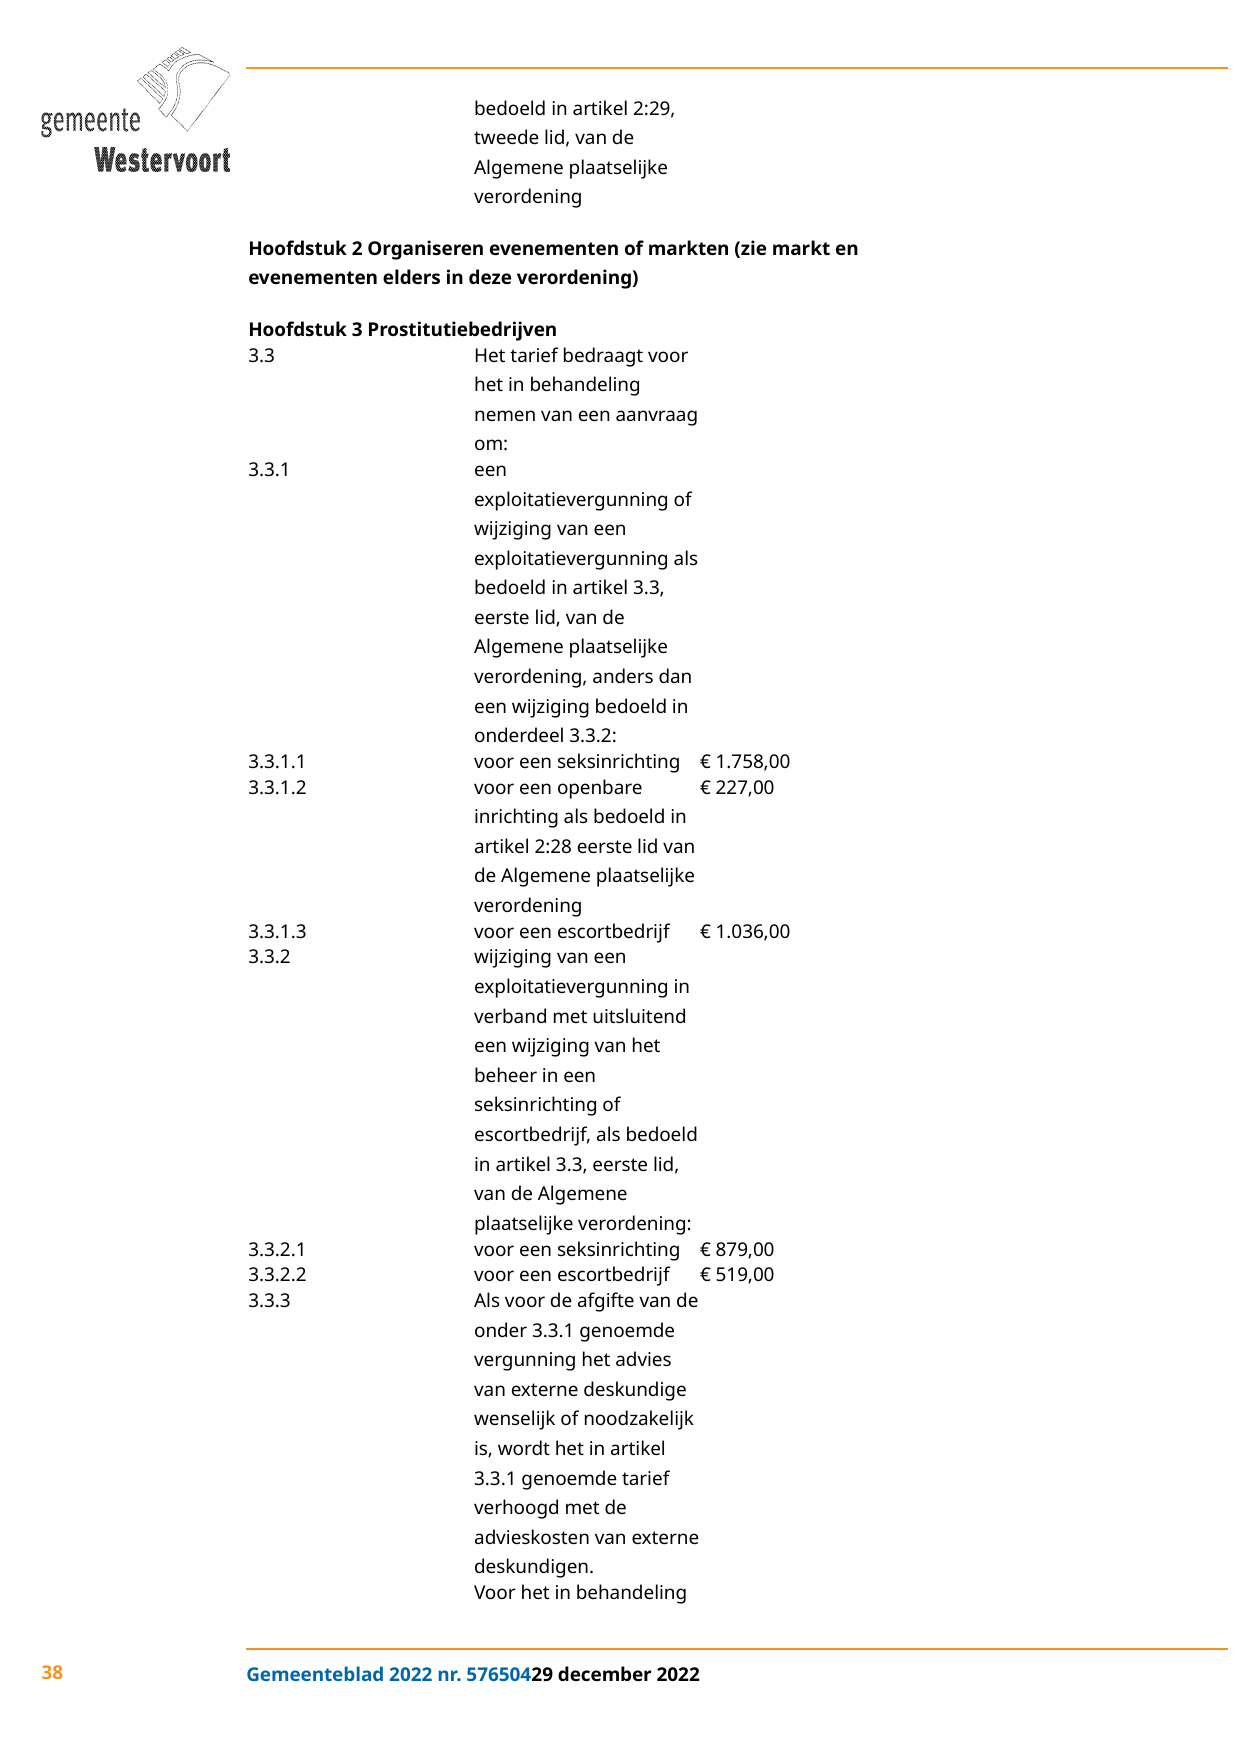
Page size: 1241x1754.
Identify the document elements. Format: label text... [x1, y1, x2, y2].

table_cell [248, 1579, 474, 1605]
table_cell 3.3 [248, 342, 474, 456]
table_cell 3.3.1 [248, 456, 474, 748]
table_cell een exploitatievergunning of wijziging van een exploitatievergunning als bedoeld in artikel 3.3, eerste lid, van de Algemene plaatselijke verordening, anders dan een wijziging bedoeld in onderdeel 3.3.2: [474, 456, 700, 748]
table_cell Hoofdstuk 3 Prostitutiebedrijven [248, 316, 926, 342]
table_cell [248, 209, 926, 235]
table_cell voor een seksinrichting [474, 1236, 700, 1261]
table_cell Als voor de afgifte van de onder 3.3.1 genoemde vergunning het advies van externe deskundige wenselijk of noodzakelijk is, wordt het in artikel 3.3.1 genoemde tarief verhoogd met de advieskosten van externe deskundigen. [474, 1287, 700, 1579]
table_cell [248, 290, 926, 316]
table_cell 3.3.2.1 [248, 1236, 474, 1261]
table_cell Voor het in behandeling [474, 1579, 700, 1605]
table_cell € 1.036,00 [700, 918, 926, 944]
table_cell [700, 342, 926, 456]
table_cell [700, 944, 926, 1236]
table_cell voor een escortbedrijf [474, 918, 700, 944]
table_cell voor een openbare inrichting als bedoeld in artikel 2:28 eerste lid van de Algemene plaatselijke verordening [474, 774, 700, 918]
picture [41, 47, 231, 172]
table_cell € 1.758,00 [700, 748, 926, 774]
table_cell € 519,00 [700, 1261, 926, 1287]
table_cell 3.3.2 [248, 944, 474, 1236]
table_cell [700, 1287, 926, 1579]
table_cell Hoofdstuk 2 Organiseren evenementen of markten (zie markt en evenementen elders in deze verordening) [248, 235, 926, 290]
table_cell 3.3.1.1 [248, 748, 474, 774]
table_cell bedoeld in artikel 2:29, tweede lid, van de Algemene plaatselijke verordening [474, 95, 700, 209]
table_cell € 227,00 [700, 774, 926, 918]
table_cell 3.3.1.2 [248, 774, 474, 918]
table_cell 3.3.2.2 [248, 1261, 474, 1287]
table_cell € 879,00 [700, 1236, 926, 1261]
table_cell [248, 95, 474, 209]
table_cell voor een escortbedrijf [474, 1261, 700, 1287]
table_cell Het tarief bedraagt voor het in behandeling nemen van een aanvraag om: [474, 342, 700, 456]
table_cell [700, 95, 926, 209]
table_cell 3.3.1.3 [248, 918, 474, 944]
table_cell [700, 456, 926, 748]
table_cell wijziging van een exploitatievergunning in verband met uitsluitend een wijziging van het beheer in een seksinrichting of escortbedrijf, als bedoeld in artikel 3.3, eerste lid, van de Algemene plaatselijke verordening: [474, 944, 700, 1236]
table_cell voor een seksinrichting [474, 748, 700, 774]
table_cell 3.3.3 [248, 1287, 474, 1579]
table_cell [700, 1579, 926, 1605]
